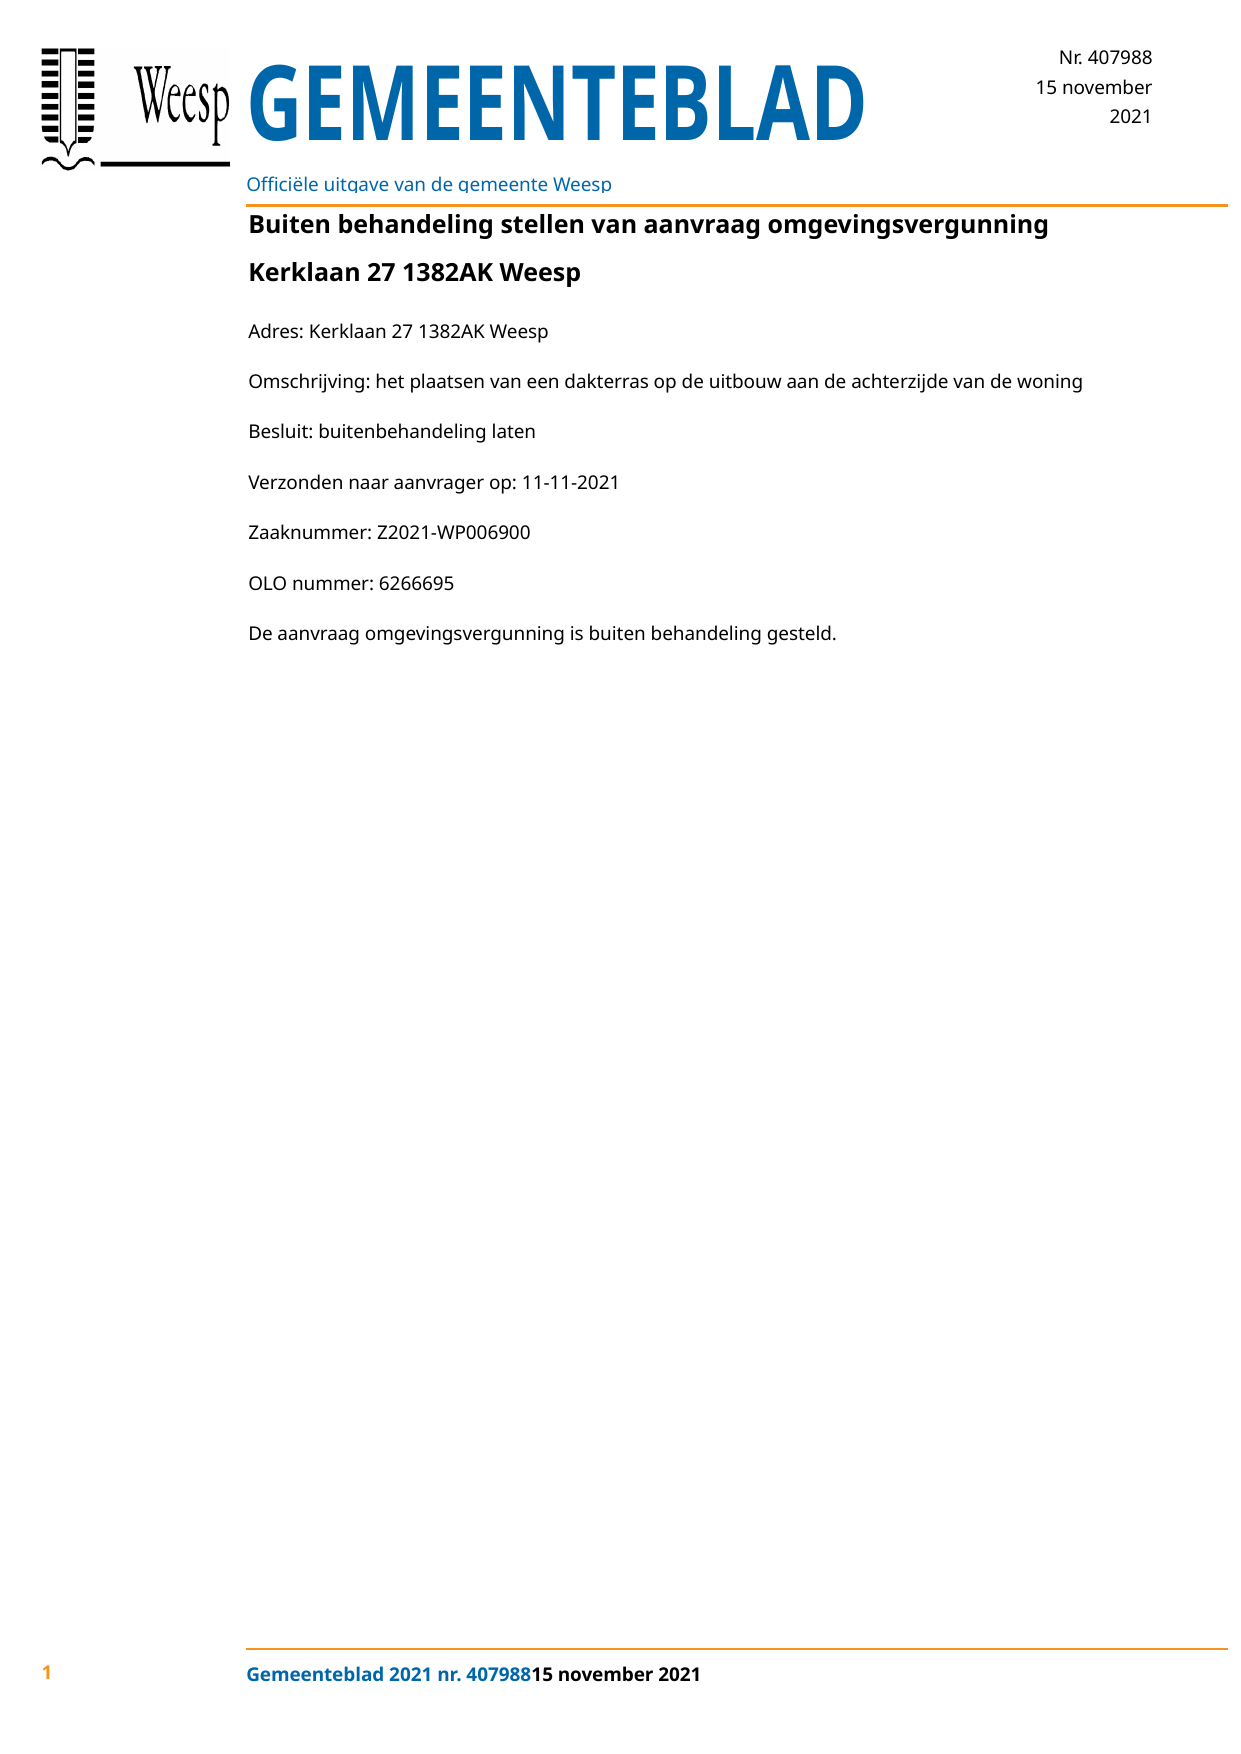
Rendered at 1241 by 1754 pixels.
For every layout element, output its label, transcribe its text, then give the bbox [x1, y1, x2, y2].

text De aanvraag omgevingsvergunning is buiten behandeling gesteld. [248, 620, 1152, 646]
text OLO nummer: 6266695 [248, 570, 1152, 596]
text Omschrijving: het plaatsen van een dakterras op de uitbouw aan de achterzijde van de woning [248, 368, 1152, 394]
picture [41, 47, 231, 172]
text Besluit: buitenbehandeling laten [248, 419, 1152, 444]
text Adres: Kerklaan 27 1382AK Weesp [248, 318, 1152, 344]
text Verzonden naar aanvrager op: 11-11-2021 [248, 469, 1152, 495]
text Zaaknummer: Z2021-WP006900 [248, 519, 1152, 545]
text Buiten behandeling stellen van aanvraag omgevingsvergunning Kerklaan 27 1382AK Weesp [248, 207, 1152, 288]
